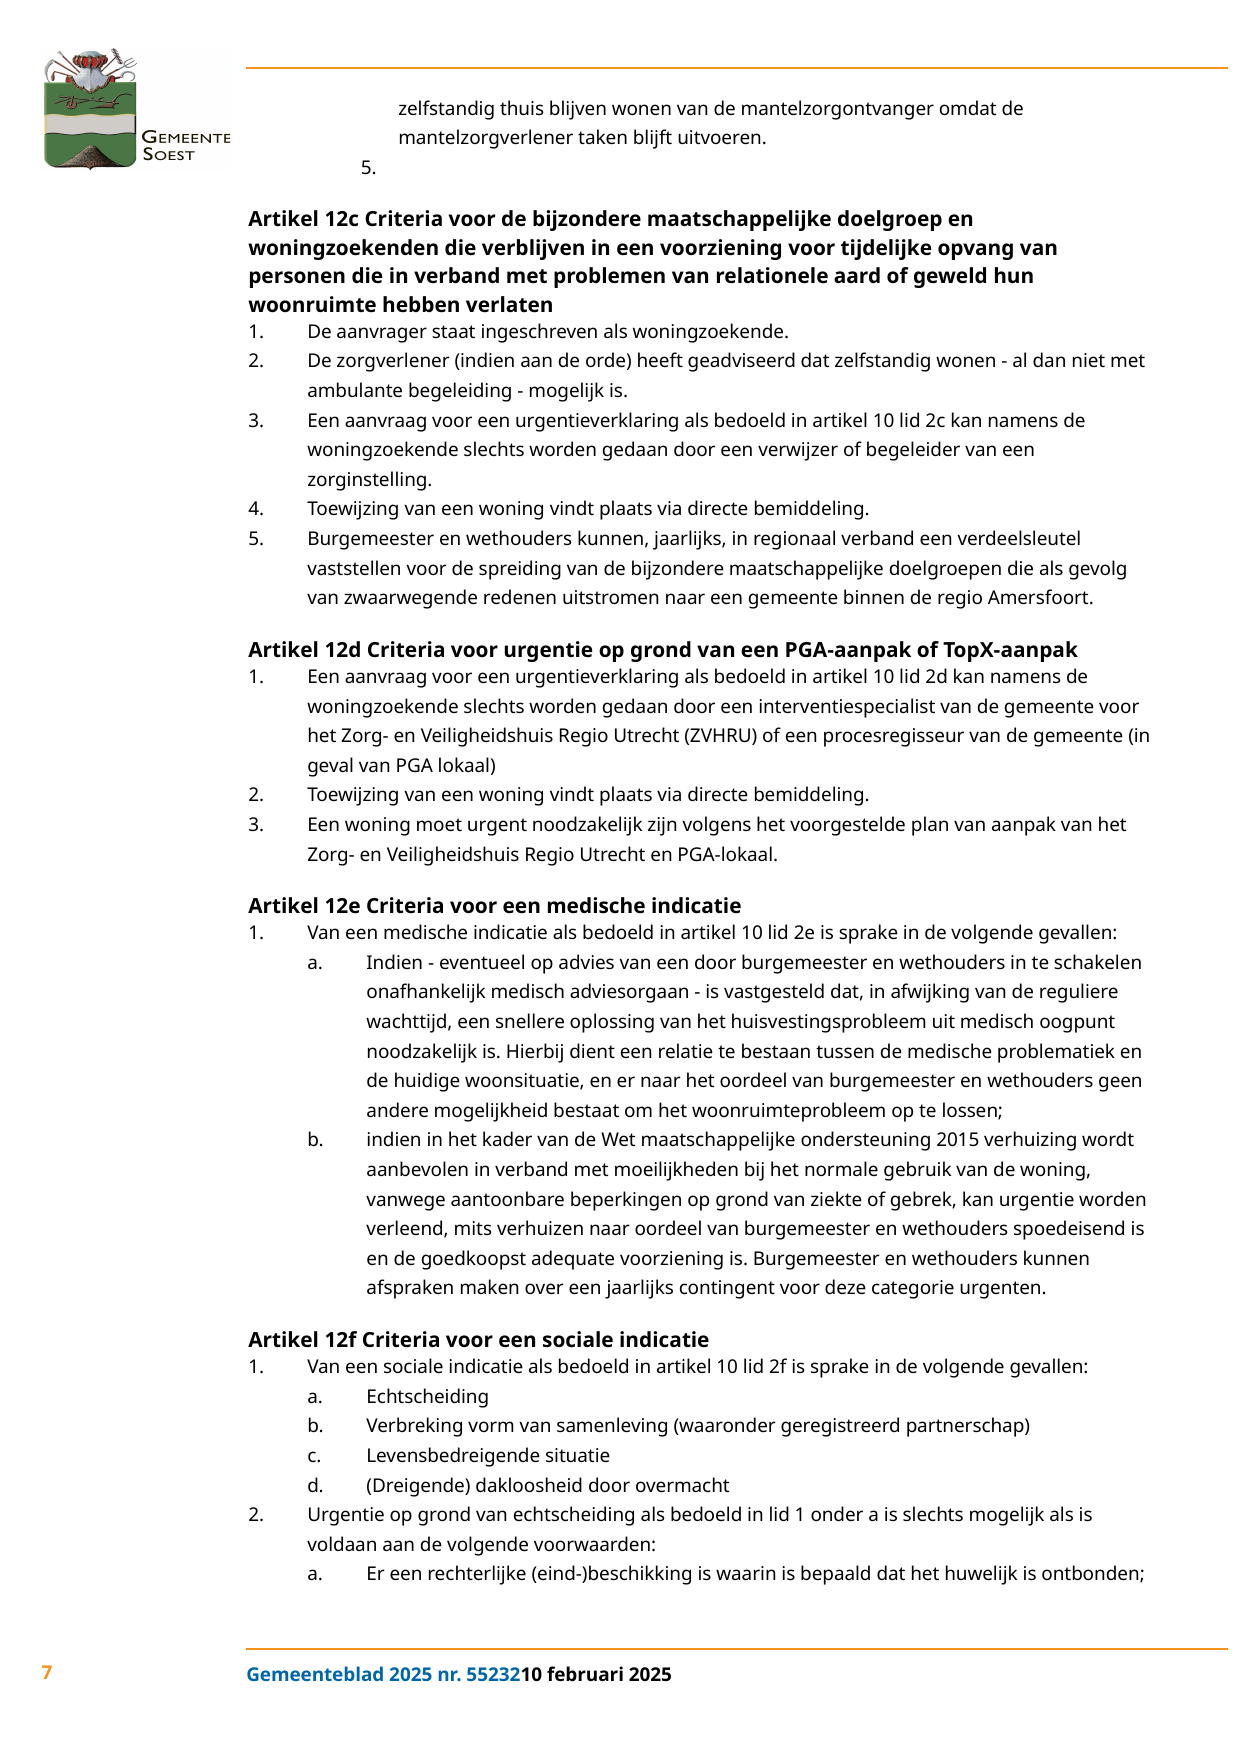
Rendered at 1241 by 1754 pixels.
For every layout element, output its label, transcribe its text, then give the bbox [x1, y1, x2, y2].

text Artikel 12e Criteria voor een medische indicatie [248, 891, 1152, 919]
list Van een medische indicatie als bedoeld in artikel 10 lid 2e is sprake in de volgende gevallen: [248, 919, 1152, 945]
list Er een rechterlijke (eind-)beschikking is waarin is bepaald dat het huwelijk is ontbonden; [307, 1561, 1152, 1586]
list Toewijzing van een woning vindt plaats via directe bemiddeling. [248, 496, 1152, 521]
list Levensbedreigende situatie [307, 1442, 1152, 1468]
list Toewijzing van een woning vindt plaats via directe bemiddeling. [248, 782, 1152, 807]
list Een woning moet urgent noodzakelijk zijn volgens het voorgestelde plan van aanpak van het Zorg- en Veiligheidshuis Regio Utrecht en PGA-lokaal. [248, 811, 1152, 866]
list Van een sociale indicatie als bedoeld in artikel 10 lid 2f is sprake in de volgende gevallen: [248, 1353, 1152, 1379]
list Echtscheiding [307, 1383, 1152, 1409]
picture [41, 47, 231, 172]
list Een aanvraag voor een urgentieverklaring als bedoeld in artikel 10 lid 2c kan namens de woningzoekende slechts worden gedaan door een verwijzer of begeleider van een zorginstelling. [248, 407, 1152, 492]
list Een aanvraag voor een urgentieverklaring als bedoeld in artikel 10 lid 2d kan namens de woningzoekende slechts worden gedaan door een interventiespecialist van de gemeente voor het Zorg- en Veiligheidshuis Regio Utrecht (ZVHRU) of een procesregisseur van de gemeente (in geval van PGA lokaal) [248, 663, 1152, 778]
text Artikel 12c Criteria voor de bijzondere maatschappelijke doelgroep en woningzoekenden die verblijven in een voorziening voor tijdelijke opvang van personen die in verband met problemen van relationele aard of geweld hun woonruimte hebben verlaten [248, 204, 1152, 318]
list Burgemeester en wethouders kunnen, jaarlijks, in regionaal verband een verdeelsleutel vaststellen voor de spreiding van de bijzondere maatschappelijke doelgroepen die als gevolg van zwaarwegende redenen uitstromen naar een gemeente binnen de regio Amersfoort. [248, 525, 1152, 610]
text Artikel 12d Criteria voor urgentie op grond van een PGA-aanpak of TopX-aanpak [248, 635, 1152, 663]
list De aanvrager staat ingeschreven als woningzoekende. [248, 318, 1152, 344]
list zelfstandig thuis blijven wonen van de mantelzorgontvanger omdat de mantelzorgverlener taken blijft uitvoeren. [361, 95, 1152, 150]
list Indien - eventueel op advies van een door burgemeester en wethouders in te schakelen onafhankelijk medisch adviesorgaan - is vastgesteld dat, in afwijking van de reguliere wachttijd, een snellere oplossing van het huisvestingsprobleem uit medisch oogpunt noodzakelijk is. Hierbij dient een relatie te bestaan tussen de medische problematiek en de huidige woonsituatie, en er naar het oordeel van burgemeester en wethouders geen andere mogelijkheid bestaat om het woonruimteprobleem op te lossen; [307, 949, 1152, 1123]
list De zorgverlener (indien aan de orde) heeft geadviseerd dat zelfstandig wonen - al dan niet met ambulante begeleiding - mogelijk is. [248, 348, 1152, 403]
list (Dreigende) dakloosheid door overmacht [307, 1472, 1152, 1497]
text Artikel 12f Criteria voor een sociale indicatie [248, 1325, 1152, 1353]
list Verbreking vorm van samenleving (waaronder geregistreerd partnerschap) [307, 1413, 1152, 1438]
list Urgentie op grond van echtscheiding als bedoeld in lid 1 onder a is slechts mogelijk als is voldaan aan de volgende voorwaarden: [248, 1501, 1152, 1557]
list indien in het kader van de Wet maatschappelijke ondersteuning 2015 verhuizing wordt aanbevolen in verband met moeilijkheden bij het normale gebruik van de woning, vanwege aantoonbare beperkingen op grond van ziekte of gebrek, kan urgentie worden verleend, mits verhuizen naar oordeel van burgemeester en wethouders spoedeisend is en de goedkoopst adequate voorziening is. Burgemeester en wethouders kunnen afspraken maken over een jaarlijks contingent voor deze categorie urgenten. [307, 1127, 1152, 1300]
